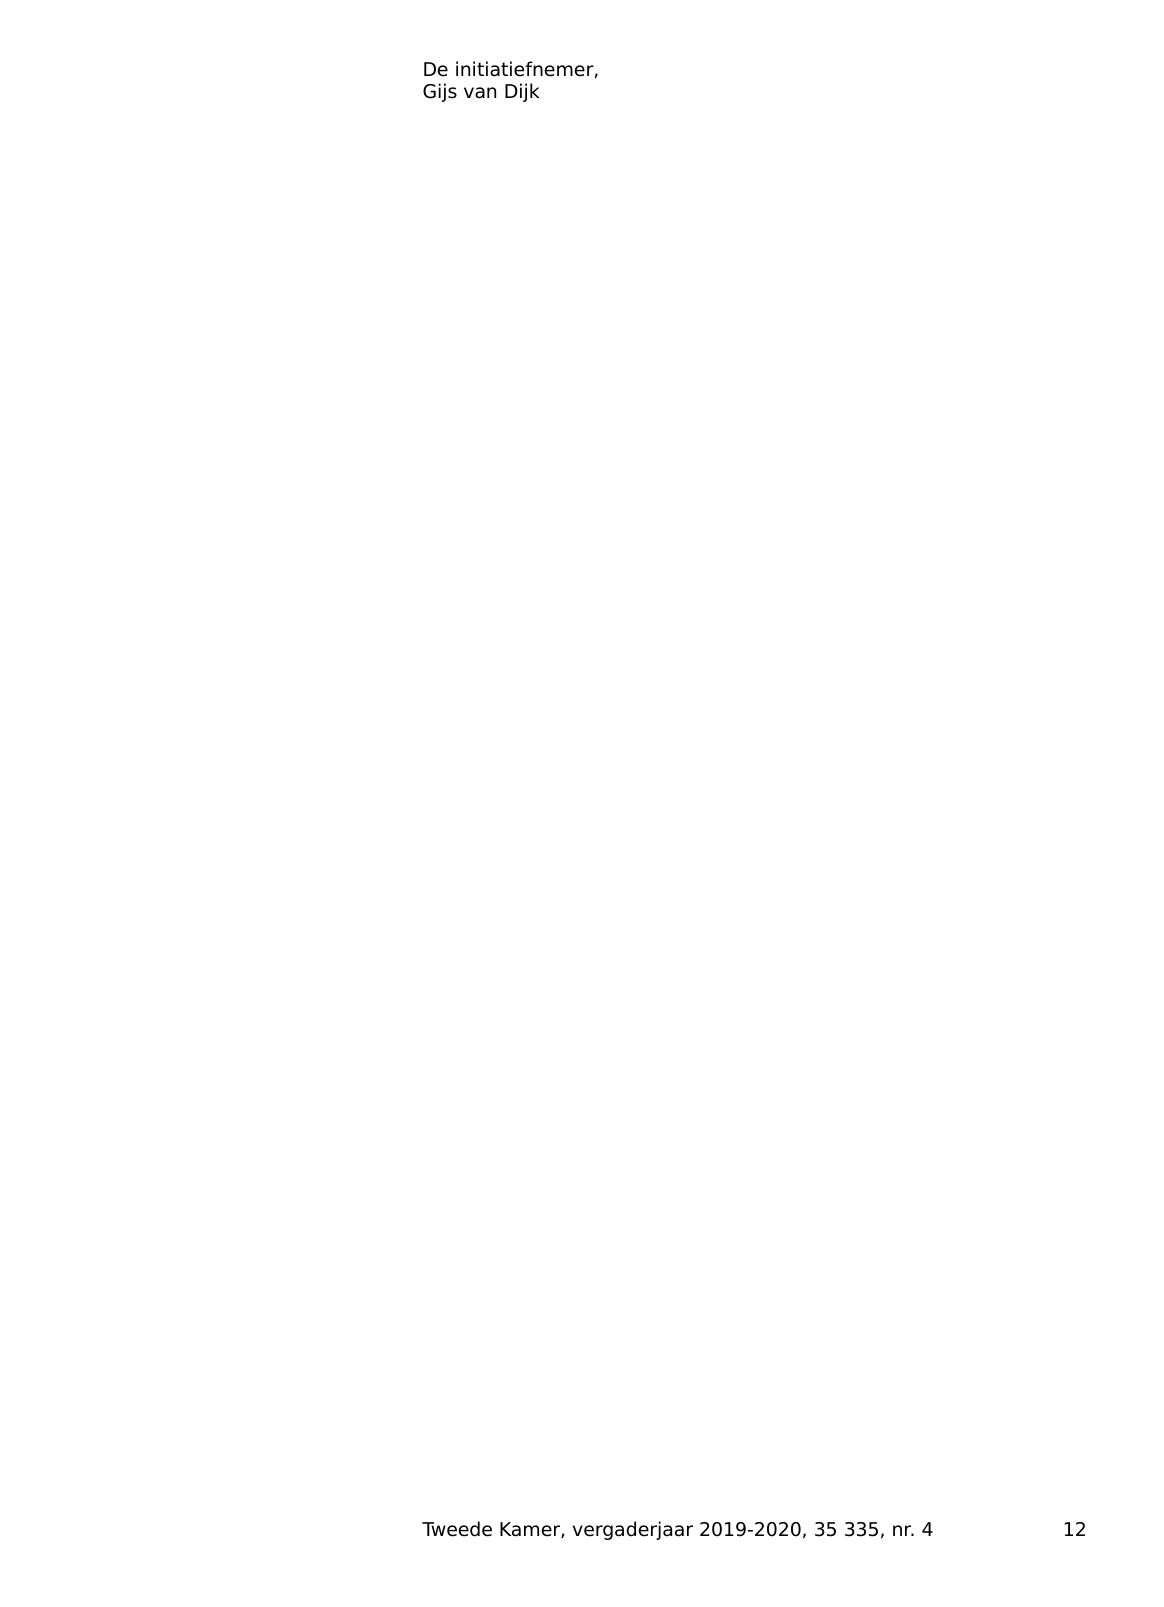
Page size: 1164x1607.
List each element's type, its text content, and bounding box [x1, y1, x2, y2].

text De initiatiefnemer, Gijs van Dijk [422, 59, 1087, 103]
